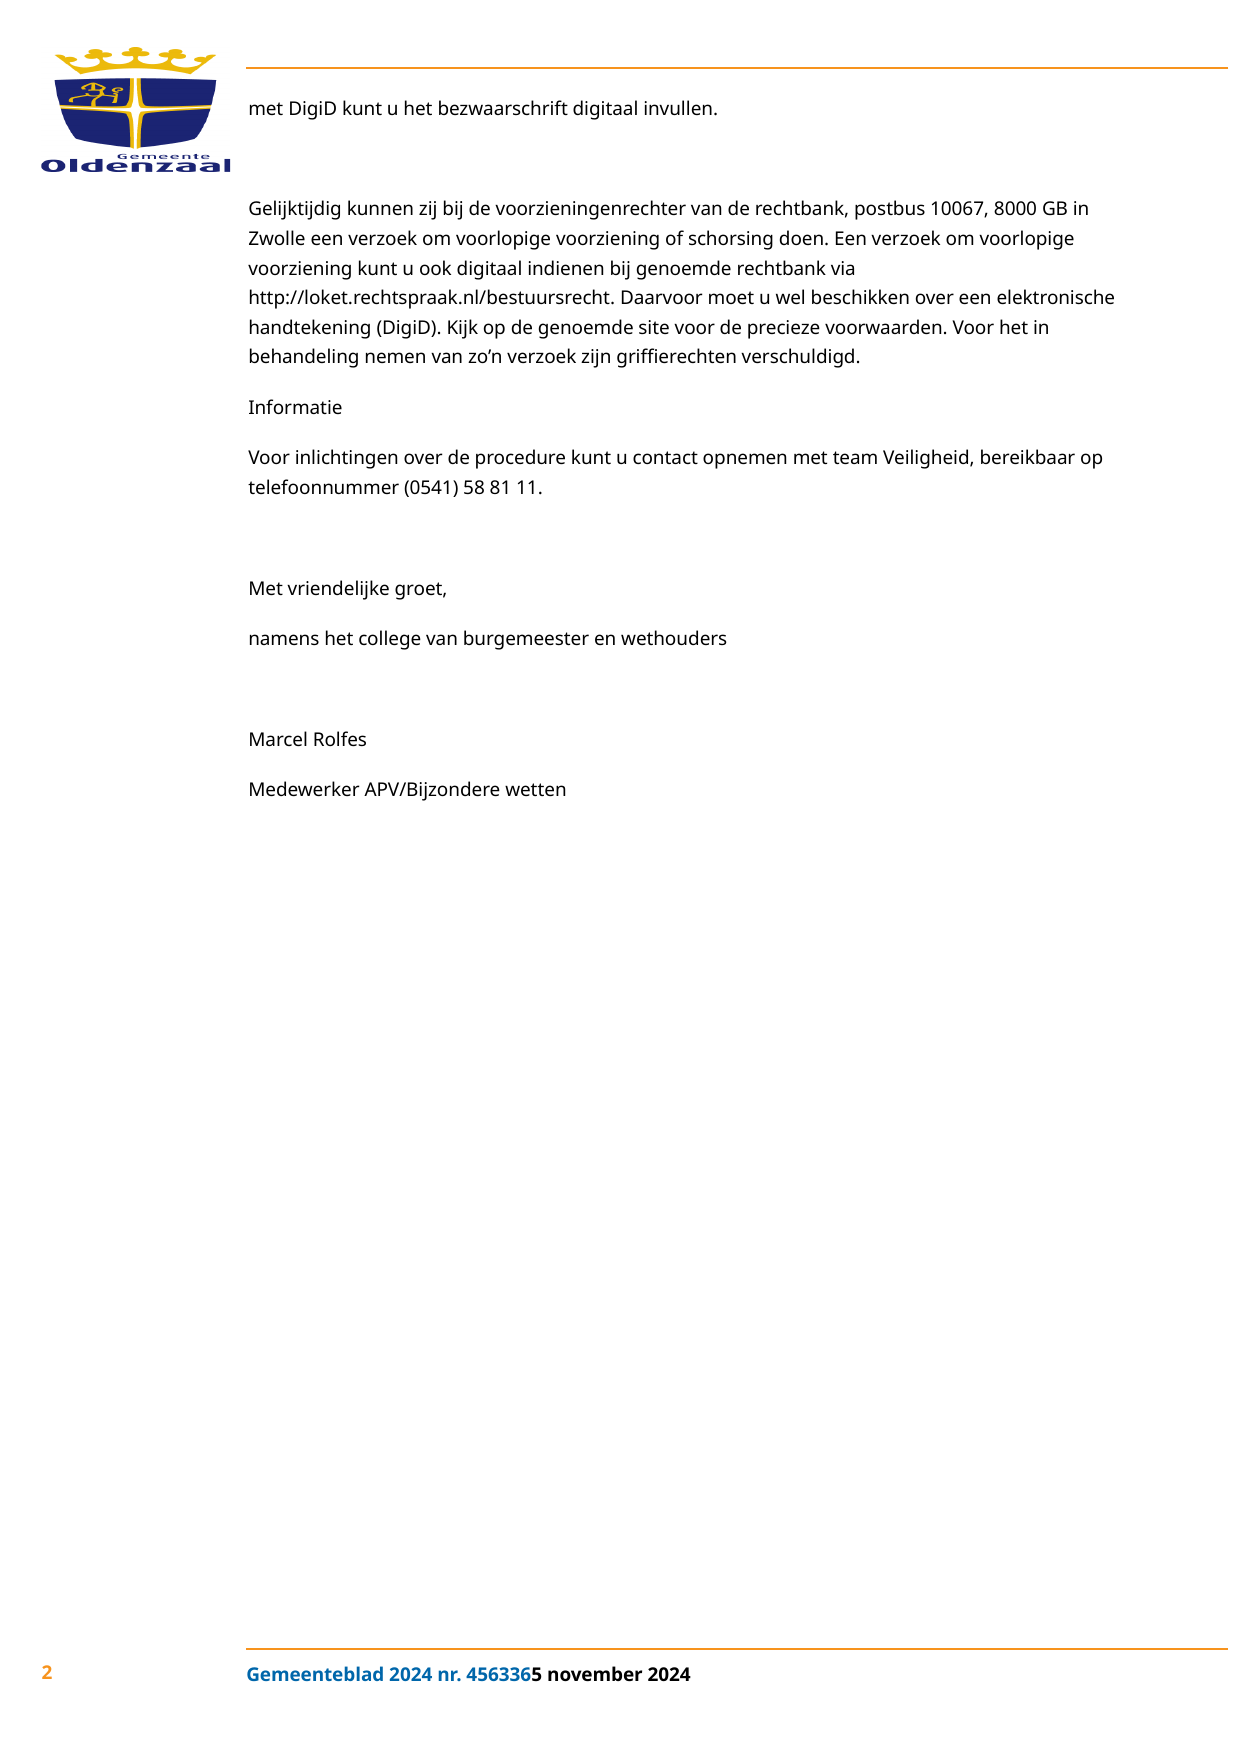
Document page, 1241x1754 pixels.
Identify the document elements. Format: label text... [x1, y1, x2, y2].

text Medewerker APV/Bijzondere wetten [248, 776, 1152, 802]
text Marcel Rolfes [248, 726, 1152, 752]
text Met vriendelijke groet, [248, 575, 1152, 601]
text namens het college van burgemeester en wethouders [248, 625, 1152, 651]
text Voor inlichtingen over de procedure kunt u contact opnemen met team Veiligheid, bereikbaar op telefoonnummer (0541) 58 81 11. [248, 444, 1152, 500]
picture [41, 47, 231, 172]
text Informatie [248, 394, 1152, 420]
text Gelijktijdig kunnen zij bij de voorzieningenrechter van de rechtbank, postbus 10067, 8000 GB in Zwolle een verzoek om voorlopige voorziening of schorsing doen. Een verzoek om voorlopige voorziening kunt u ook digitaal indienen bij genoemde rechtbank via http://loket.rechtspraak.nl/bestuursrecht. Daarvoor moet u wel beschikken over een elektronische handtekening (DigiD). Kijk op de genoemde site voor de precieze voorwaarden. Voor het in behandeling nemen van zo’n verzoek zijn griffierechten verschuldigd. [248, 196, 1152, 369]
text met DigiD kunt u het bezwaarschrift digitaal invullen. [248, 95, 1152, 121]
